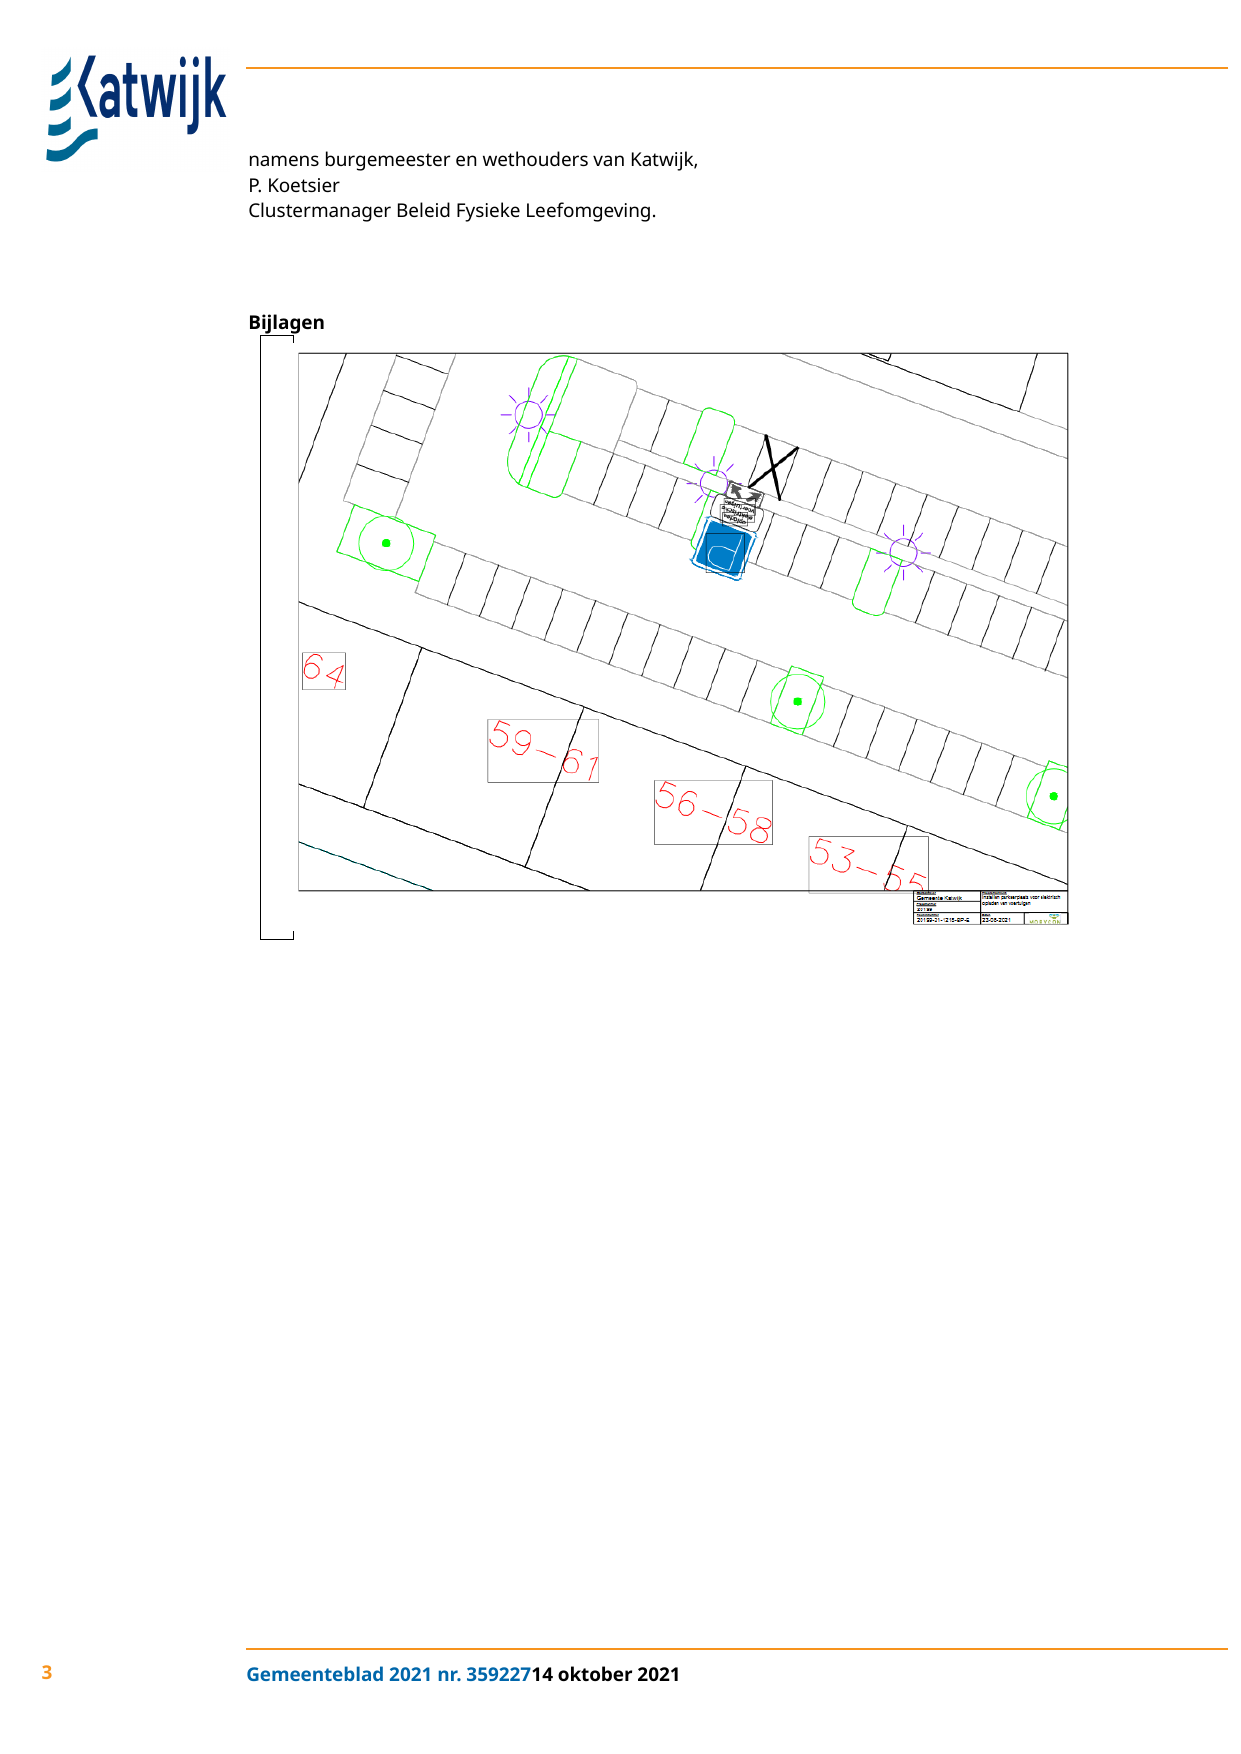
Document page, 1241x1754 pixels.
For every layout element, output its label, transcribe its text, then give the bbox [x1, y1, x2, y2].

text namens burgemeester en wethouders van Katwijk, [248, 146, 1152, 172]
picture [41, 47, 231, 172]
text Clustermanager Beleid Fysieke Leefomgeving. [248, 198, 1152, 223]
picture [268, 343, 1102, 931]
text Bijlagen [248, 314, 1152, 333]
text P. Koetsier [248, 172, 1152, 198]
